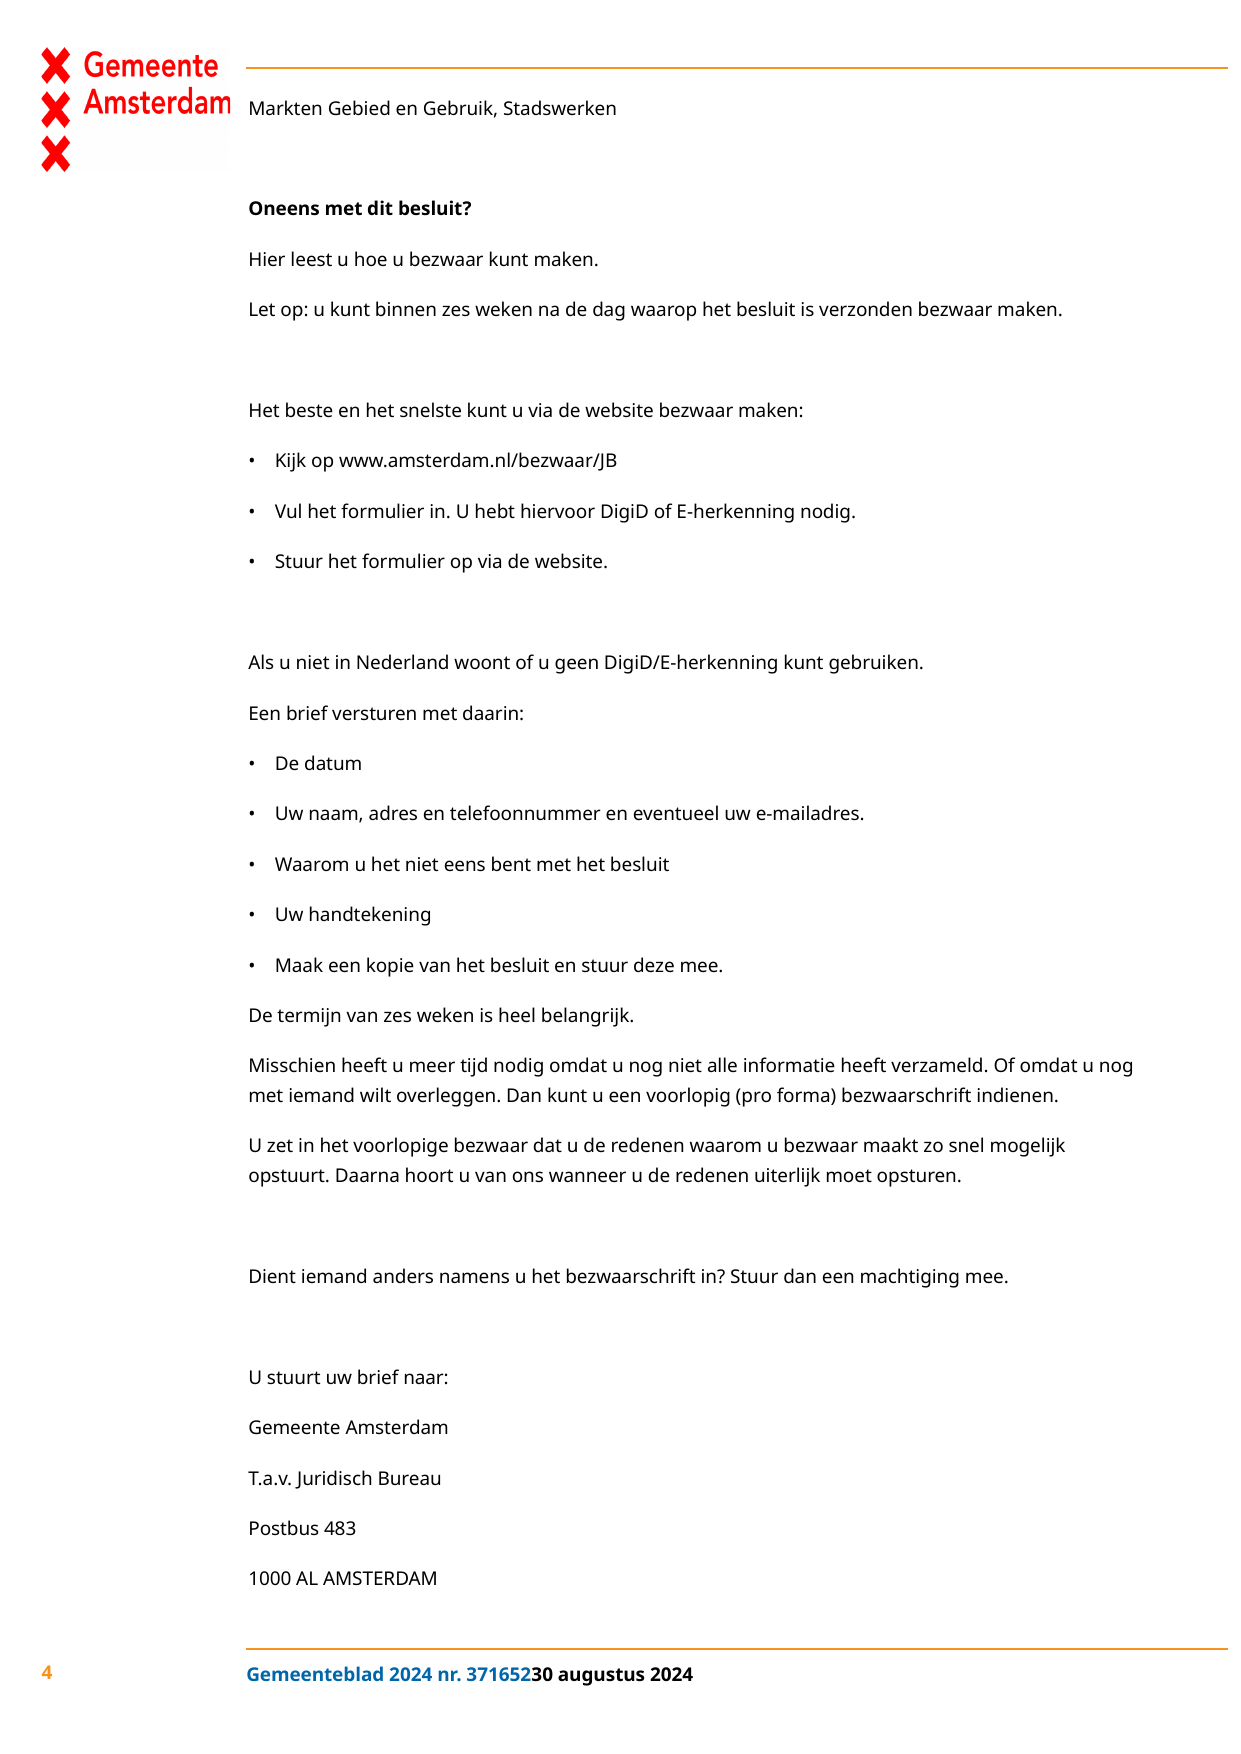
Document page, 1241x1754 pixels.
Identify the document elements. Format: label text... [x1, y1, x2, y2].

text • Uw naam, adres en telefoonnummer en eventueel uw e-mailadres. [248, 801, 1152, 826]
text • Maak een kopie van het besluit en stuur deze mee. [248, 952, 1152, 978]
text De termijn van zes weken is heel belangrijk. [248, 1002, 1152, 1028]
text 1000 AL AMSTERDAM [248, 1566, 1152, 1591]
picture [41, 47, 231, 172]
text • Vul het formulier in. U hebt hiervoor DigiD of E-herkenning nodig. [248, 498, 1152, 524]
text Let op: u kunt binnen zes weken na de dag waarop het besluit is verzonden bezwaar maken. [248, 296, 1152, 322]
text U zet in het voorlopige bezwaar dat u de redenen waarom u bezwaar maakt zo snel mogelijk opstuurt. Daarna hoort u van ons wanneer u de redenen uiterlijk moet opsturen. [248, 1133, 1152, 1188]
text Als u niet in Nederland woont of u geen DigiD/E-herkenning kunt gebruiken. [248, 649, 1152, 675]
text Oneens met dit besluit? [248, 196, 1152, 221]
text Markten Gebied en Gebruik, Stadswerken [248, 95, 1152, 121]
text • Kijk op www.amsterdam.nl/bezwaar/JB [248, 448, 1152, 473]
text U stuurt uw brief naar: [248, 1364, 1152, 1390]
text • Uw handtekening [248, 901, 1152, 927]
text Het beste en het snelste kunt u via de website bezwaar maken: [248, 397, 1152, 423]
text Gemeente Amsterdam [248, 1414, 1152, 1440]
text • Stuur het formulier op via de website. [248, 548, 1152, 574]
text Dient iemand anders namens u het bezwaarschrift in? Stuur dan een machtiging mee. [248, 1263, 1152, 1289]
text • De datum [248, 750, 1152, 776]
text • Waarom u het niet eens bent met het besluit [248, 851, 1152, 877]
text Postbus 483 [248, 1515, 1152, 1541]
text T.a.v. Juridisch Bureau [248, 1465, 1152, 1491]
text Misschien heeft u meer tijd nodig omdat u nog niet alle informatie heeft verzameld. Of omdat u nog met iemand wilt overleggen. Dan kunt u een voorlopig (pro forma) bezwaarschrift indienen. [248, 1053, 1152, 1108]
text Een brief versturen met daarin: [248, 700, 1152, 726]
text Hier leest u hoe u bezwaar kunt maken. [248, 246, 1152, 272]
